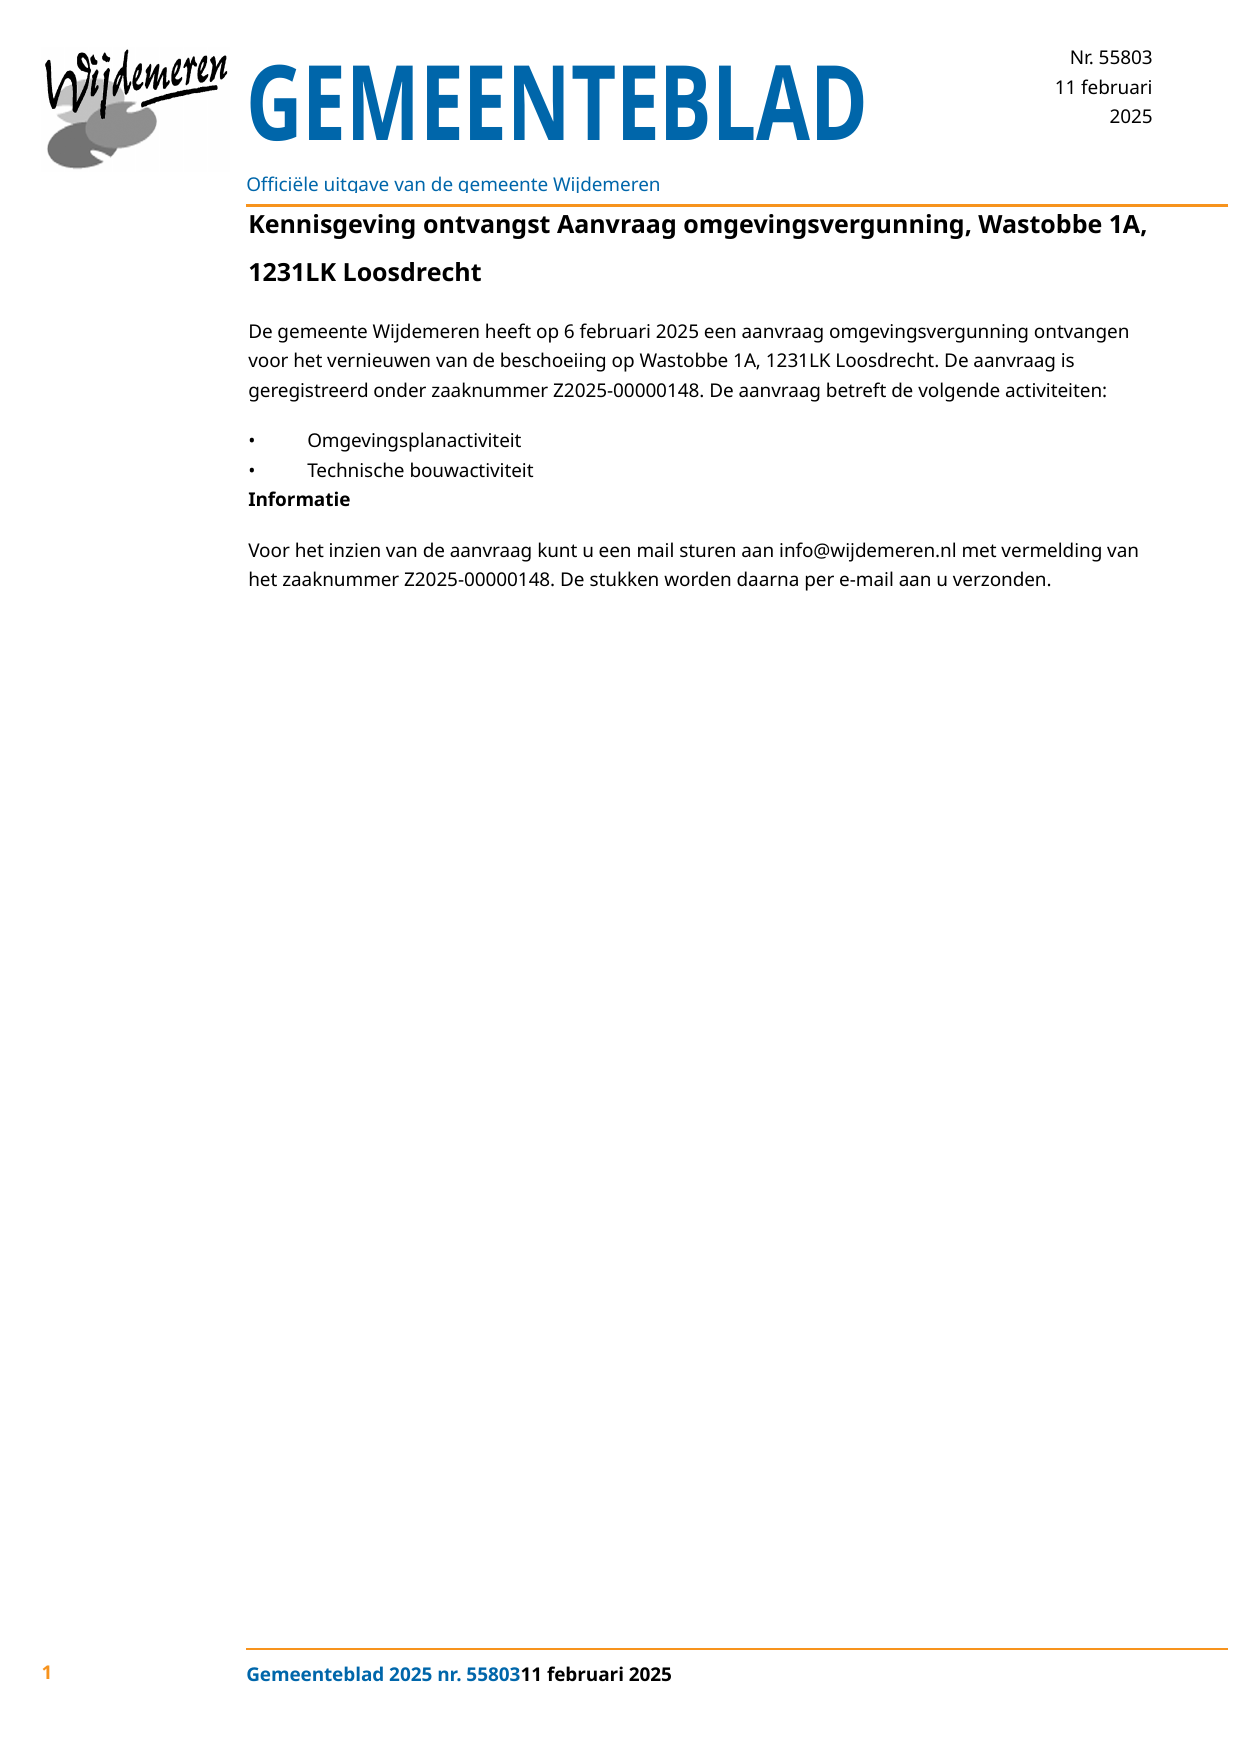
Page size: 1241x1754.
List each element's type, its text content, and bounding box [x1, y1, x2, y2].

list Technische bouwactiviteit [248, 457, 1152, 483]
list Omgevingsplanactiviteit [248, 427, 1152, 453]
picture [41, 47, 231, 172]
text Informatie [248, 487, 1152, 512]
text Kennisgeving ontvangst Aanvraag omgevingsvergunning, Wastobbe 1A, 1231LK Loosdrecht [248, 207, 1152, 288]
text Voor het inzien van de aanvraag kunt u een mail sturen aan info@wijdemeren.nl met vermelding van het zaaknummer Z2025-00000148. De stukken worden daarna per e-mail aan u verzonden. [248, 537, 1152, 592]
text De gemeente Wijdemeren heeft op 6 februari 2025 een aanvraag omgevingsvergunning ontvangen voor het vernieuwen van de beschoeiing op Wastobbe 1A, 1231LK Loosdrecht. De aanvraag is geregistreerd onder zaaknummer Z2025-00000148. De aanvraag betreft de volgende activiteiten: [248, 318, 1152, 403]
